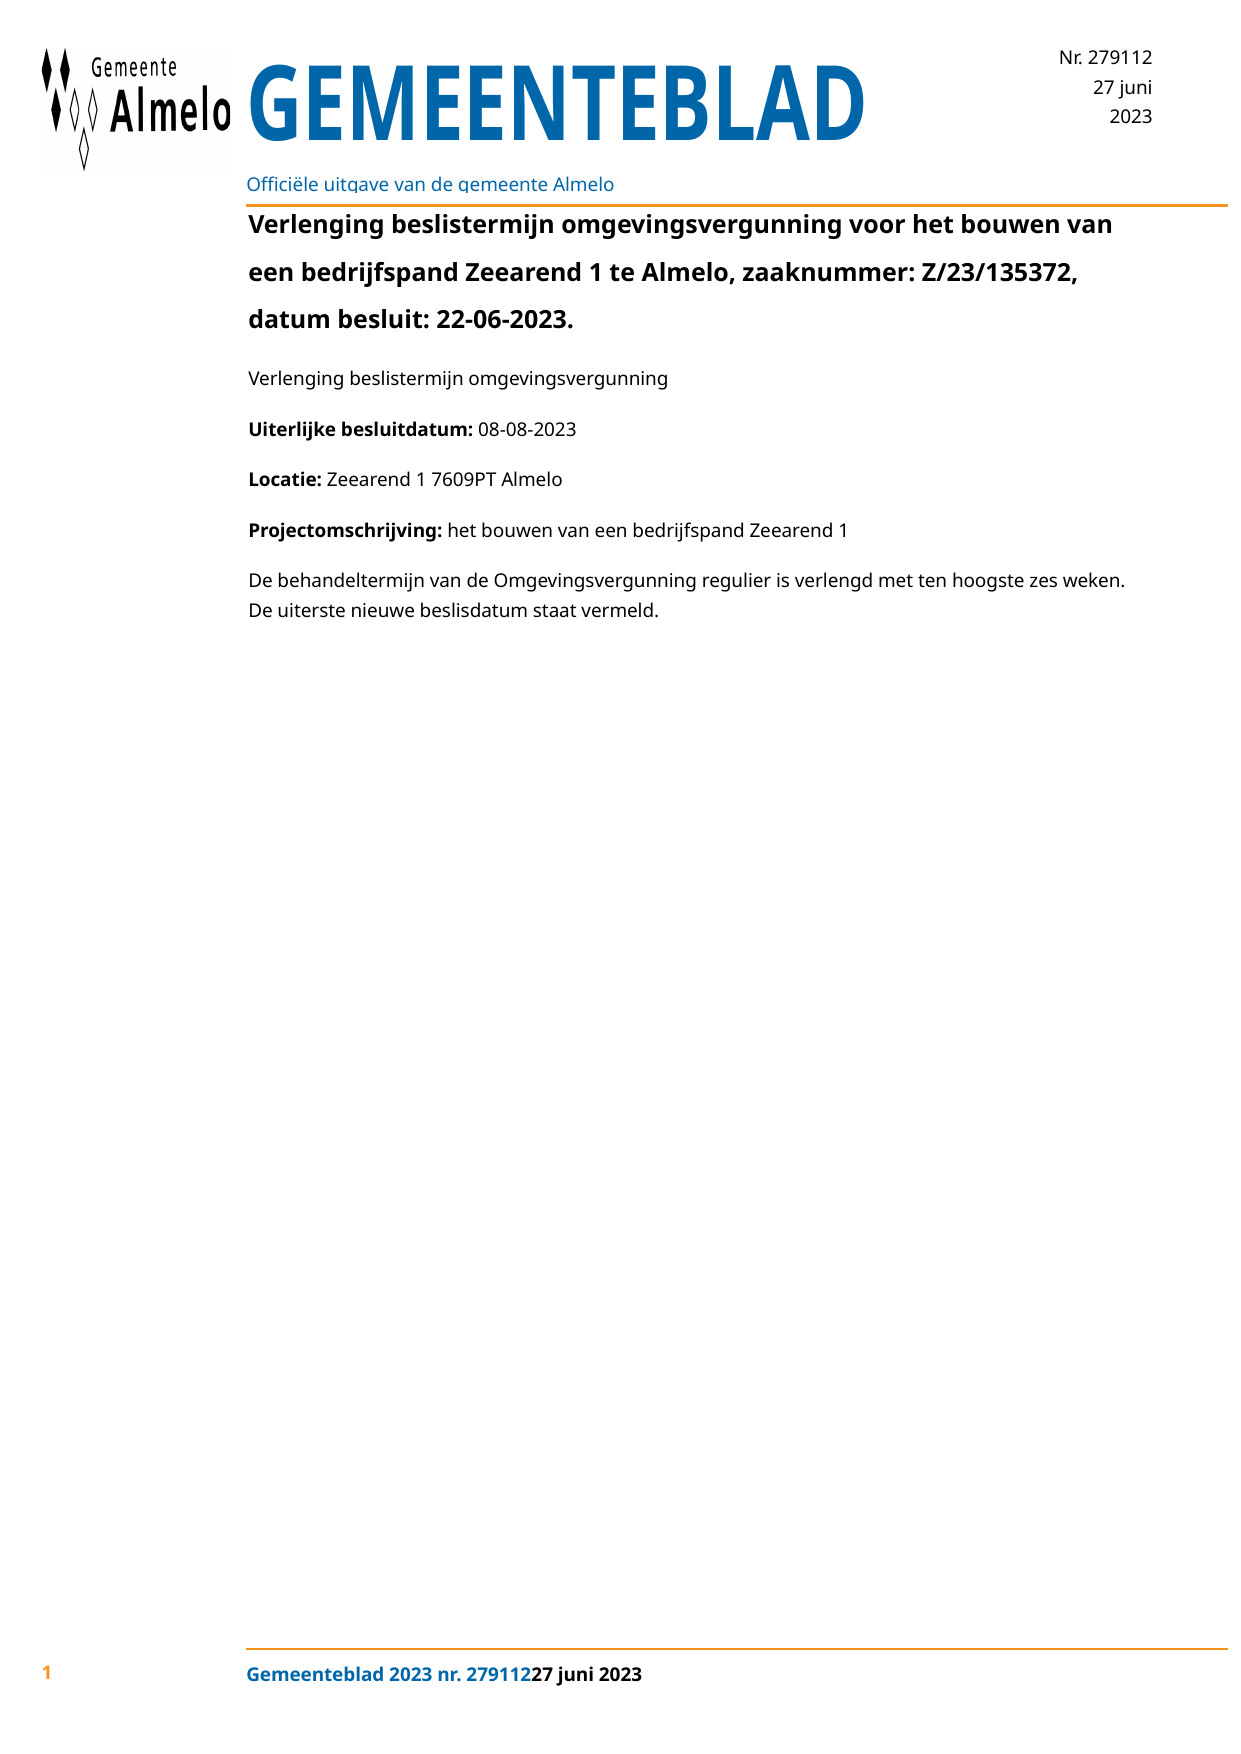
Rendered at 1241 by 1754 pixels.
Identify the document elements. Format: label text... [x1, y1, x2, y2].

text Verlenging beslistermijn omgevingsvergunning voor het bouwen van een bedrijfspand Zeearend 1 te Almelo, zaaknummer: Z/23/135372, datum besluit: 22-06-2023. [248, 207, 1152, 336]
text Verlenging beslistermijn omgevingsvergunning [248, 366, 1152, 391]
text De behandeltermijn van de Omgevingsvergunning regulier is verlengd met ten hoogste zes weken. De uiterste nieuwe beslisdatum staat vermeld. [248, 567, 1152, 622]
text Projectomschrijving: het bouwen van een bedrijfspand Zeearend 1 [248, 517, 1152, 542]
picture [41, 47, 231, 172]
text Uiterlijke besluitdatum: 08-08-2023 [248, 416, 1152, 442]
text Locatie: Zeearend 1 7609PT Almelo [248, 466, 1152, 492]
